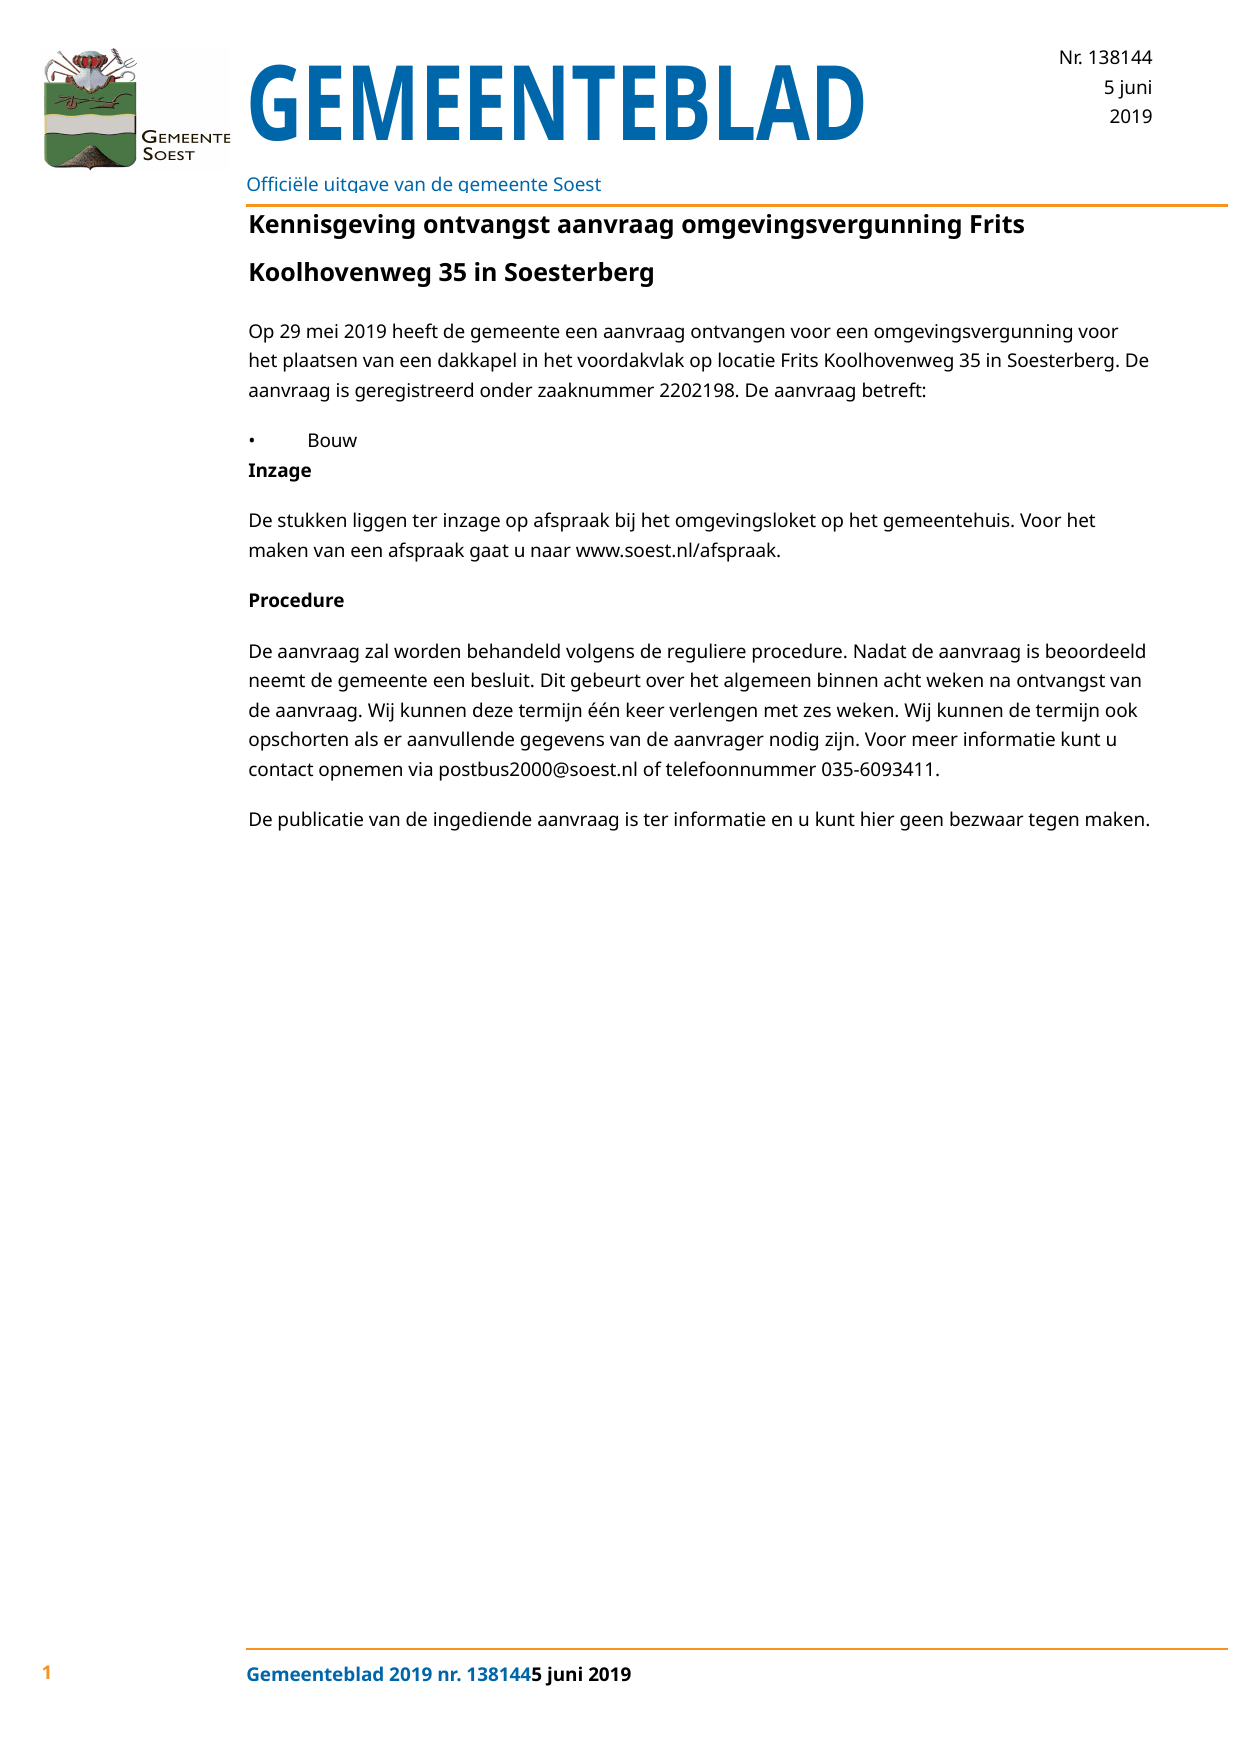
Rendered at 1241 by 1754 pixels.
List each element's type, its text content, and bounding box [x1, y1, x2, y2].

text Inzage [248, 457, 1152, 483]
text De aanvraag zal worden behandeld volgens de reguliere procedure. Nadat de aanvraag is beoordeeld neemt de gemeente een besluit. Dit gebeurt over het algemeen binnen acht weken na ontvangst van de aanvraag. Wij kunnen deze termijn één keer verlengen met zes weken. Wij kunnen de termijn ook opschorten als er aanvullende gegevens van de aanvrager nodig zijn. Voor meer informatie kunt u contact opnemen via postbus2000@soest.nl of telefoonnummer 035-6093411. [248, 638, 1152, 782]
text Kennisgeving ontvangst aanvraag omgevingsvergunning Frits Koolhovenweg 35 in Soesterberg [248, 207, 1152, 288]
picture [41, 47, 231, 172]
text De publicatie van de ingediende aanvraag is ter informatie en u kunt hier geen bezwaar tegen maken. [248, 807, 1152, 832]
text Op 29 mei 2019 heeft de gemeente een aanvraag ontvangen voor een omgevingsvergunning voor het plaatsen van een dakkapel in het voordakvlak op locatie Frits Koolhovenweg 35 in Soesterberg. De aanvraag is geregistreerd onder zaaknummer 2202198. De aanvraag betreft: [248, 318, 1152, 403]
text De stukken liggen ter inzage op afspraak bij het omgevingsloket op het gemeentehuis. Voor het maken van een afspraak gaat u naar www.soest.nl/afspraak. [248, 507, 1152, 563]
text Procedure [248, 587, 1152, 613]
list Bouw [248, 427, 1152, 453]
